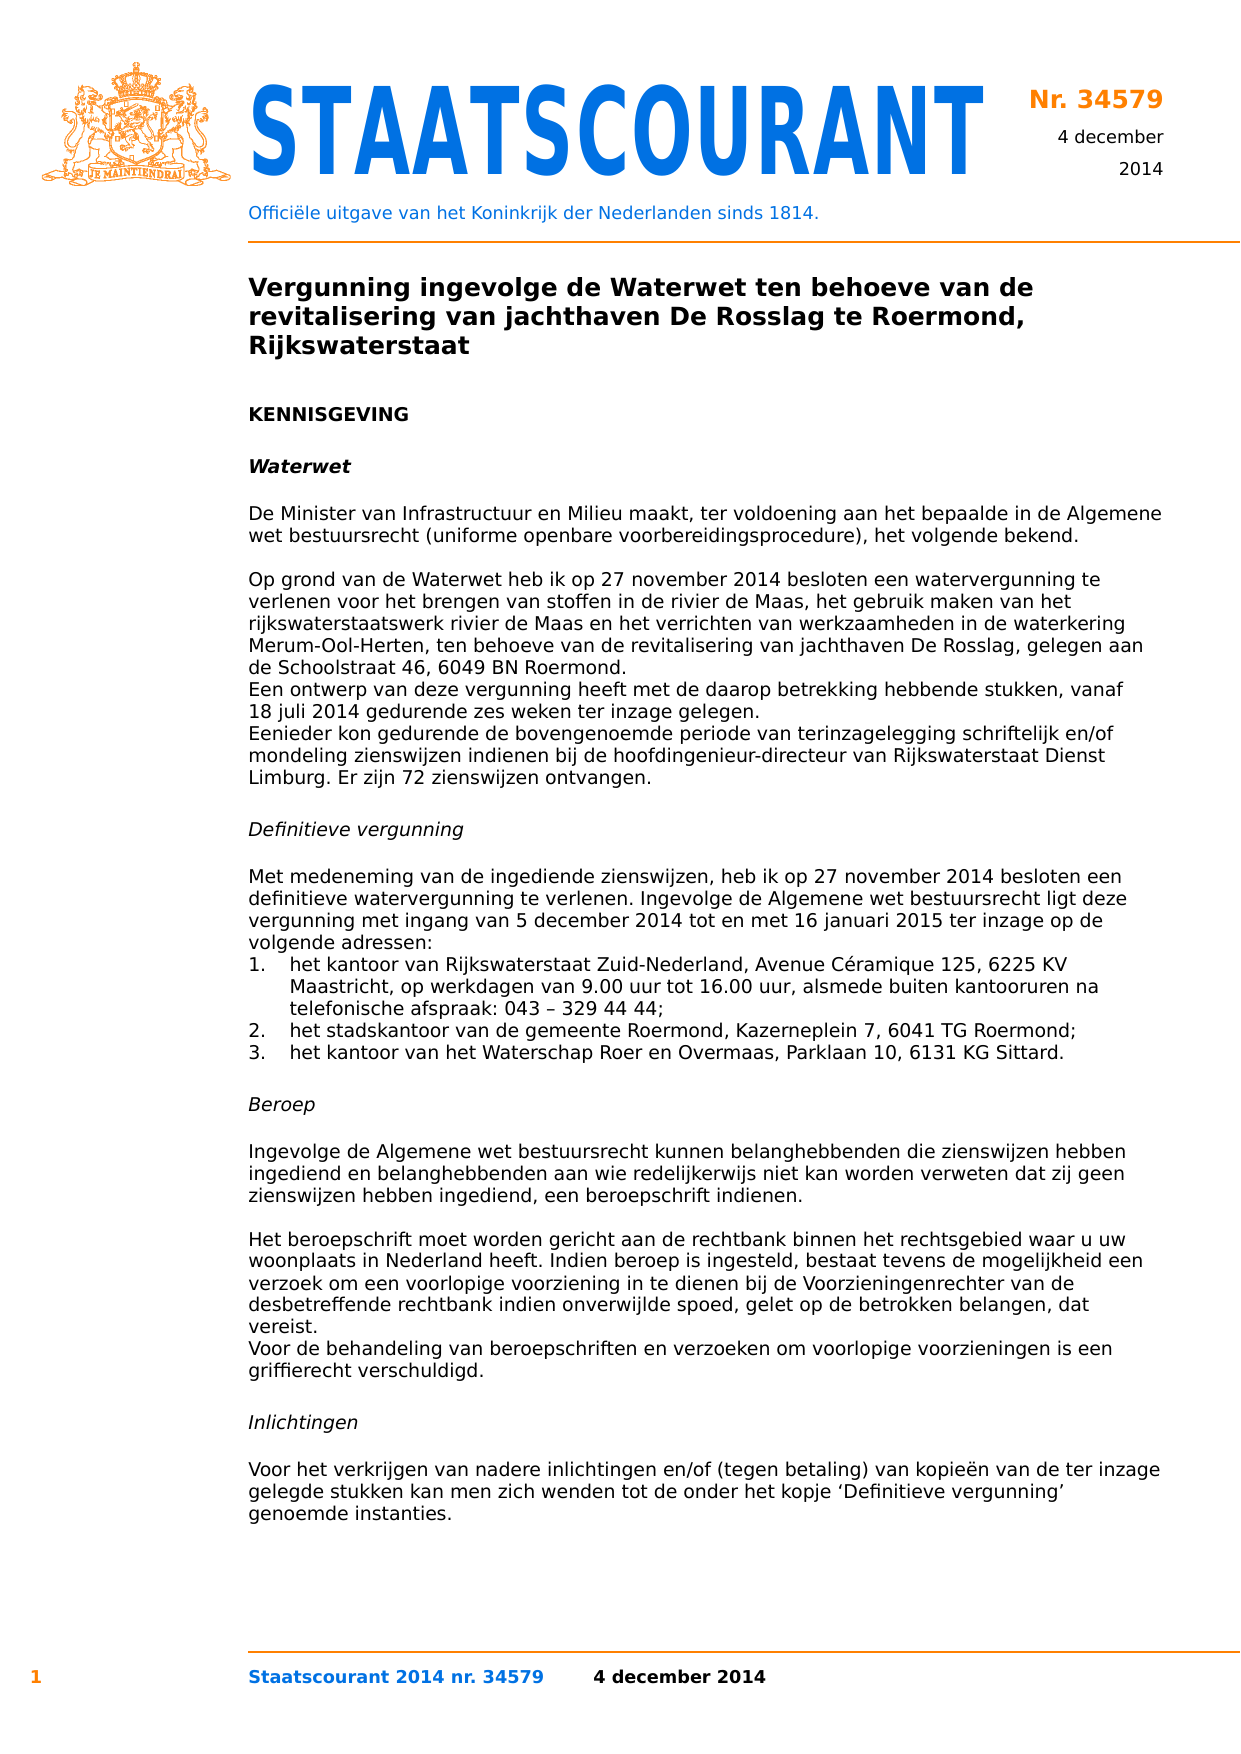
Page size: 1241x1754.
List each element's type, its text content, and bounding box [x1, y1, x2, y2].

text Met medeneming van de ingediende zienswijzen, heb ik op 27 november 2014 besloten een definitieve watervergunning te verlenen. Ingevolge de Algemene wet bestuursrecht ligt deze vergunning met ingang van 5 december 2014 tot en met 16 januari 2015 ter inzage op de volgende adressen: [248, 866, 1163, 954]
subtitle Waterwet [248, 456, 1163, 478]
subtitle KENNISGEVING [248, 404, 1163, 426]
text Op grond van de Waterwet heb ik op 27 november 2014 besloten een watervergunning te verlenen voor het brengen van stoffen in de rivier de Maas, het gebruik maken van het rijkswaterstaatswerk rivier de Maas en het verrichten van werkzaamheden in de waterkering Merum-Ool-Herten, ten behoeve van de revitalisering van jachthaven De Rosslag, gelegen aan de Schoolstraat 46, 6049 BN Roermond. [248, 569, 1163, 679]
text Eenieder kon gedurende de bovengenoemde periode van terinzagelegging schriftelijk en/of mondeling zienswijzen indienen bij de hoofdingenieur-directeur van Rijkswaterstaat Dienst Limburg. Er zijn 72 zienswijzen ontvangen. [248, 723, 1163, 789]
text Voor de behandeling van beroepschriften en verzoeken om voorlopige voorzieningen is een griffierecht verschuldigd. [248, 1338, 1163, 1382]
text Een ontwerp van deze vergunning heeft met de daarop betrekking hebbende stukken, vanaf 18 juli 2014 gedurende zes weken ter inzage gelegen. [248, 679, 1163, 723]
text Ingevolge de Algemene wet bestuursrecht kunnen belanghebbenden die zienswijzen hebben ingediend en belanghebbenden aan wie redelijkerwijs niet kan worden verweten dat zij geen zienswijzen hebben ingediend, een beroepschrift indienen. [248, 1141, 1163, 1207]
table_cell 4 december [998, 121, 1240, 153]
text 3. het kantoor van het Waterschap Roer en Overmaas, Parklaan 10, 6131 KG Sittard. [248, 1042, 1163, 1064]
text 1. het kantoor van Rijkswaterstaat Zuid-Nederland, Avenue Céramique 125, 6225 KV Maastricht, op werkdagen van 9.00 uur tot 16.00 uur, alsmede buiten kantooruren na telefonische afspraak: 043 – 329 44 44; [248, 954, 1163, 1020]
subtitle Beroep [248, 1094, 1163, 1116]
text De Minister van Infrastructuur en Milieu maakt, ter voldoening aan het bepaalde in de Algemene wet bestuursrecht (uniforme openbare voorbereidingsprocedure), het volgende bekend. [248, 503, 1163, 547]
subtitle Inlichtingen [248, 1412, 1163, 1434]
table_cell 2014 [998, 153, 1240, 203]
text Voor het verkrijgen van nadere inlichtingen en/of (tegen betaling) van kopieën van de ter inzage gelegde stukken kan men zich wenden tot de onder het kopje ‘Definitieve vergunning’ genoemde instanties. [248, 1459, 1163, 1525]
subtitle Definitieve vergunning [248, 819, 1163, 841]
table_header [25, 62, 248, 241]
table_cell Officiële uitgave van het Koninkrijk der Nederlanden sinds 1814. [248, 203, 1240, 241]
picture [41, 62, 231, 186]
table_header STAATSCOURANT [248, 62, 998, 203]
subtitle Vergunning ingevolge de Waterwet ten behoeve van de revitalisering van jachthaven De Rosslag te Roermond, Rijkswaterstaat [248, 273, 1163, 361]
text 2. het stadskantoor van de gemeente Roermond, Kazerneplein 7, 6041 TG Roermond; [248, 1020, 1163, 1042]
table_header Nr. 34579 [998, 62, 1240, 121]
text Het beroepschrift moet worden gericht aan de rechtbank binnen het rechtsgebied waar u uw woonplaats in Nederland heeft. Indien beroep is ingesteld, bestaat tevens de mogelijkheid een verzoek om een voorlopige voorziening in te dienen bij de Voorzieningenrechter van de desbetreffende rechtbank indien onverwijlde spoed, gelet op de betrokken belangen, dat vereist. [248, 1228, 1163, 1338]
